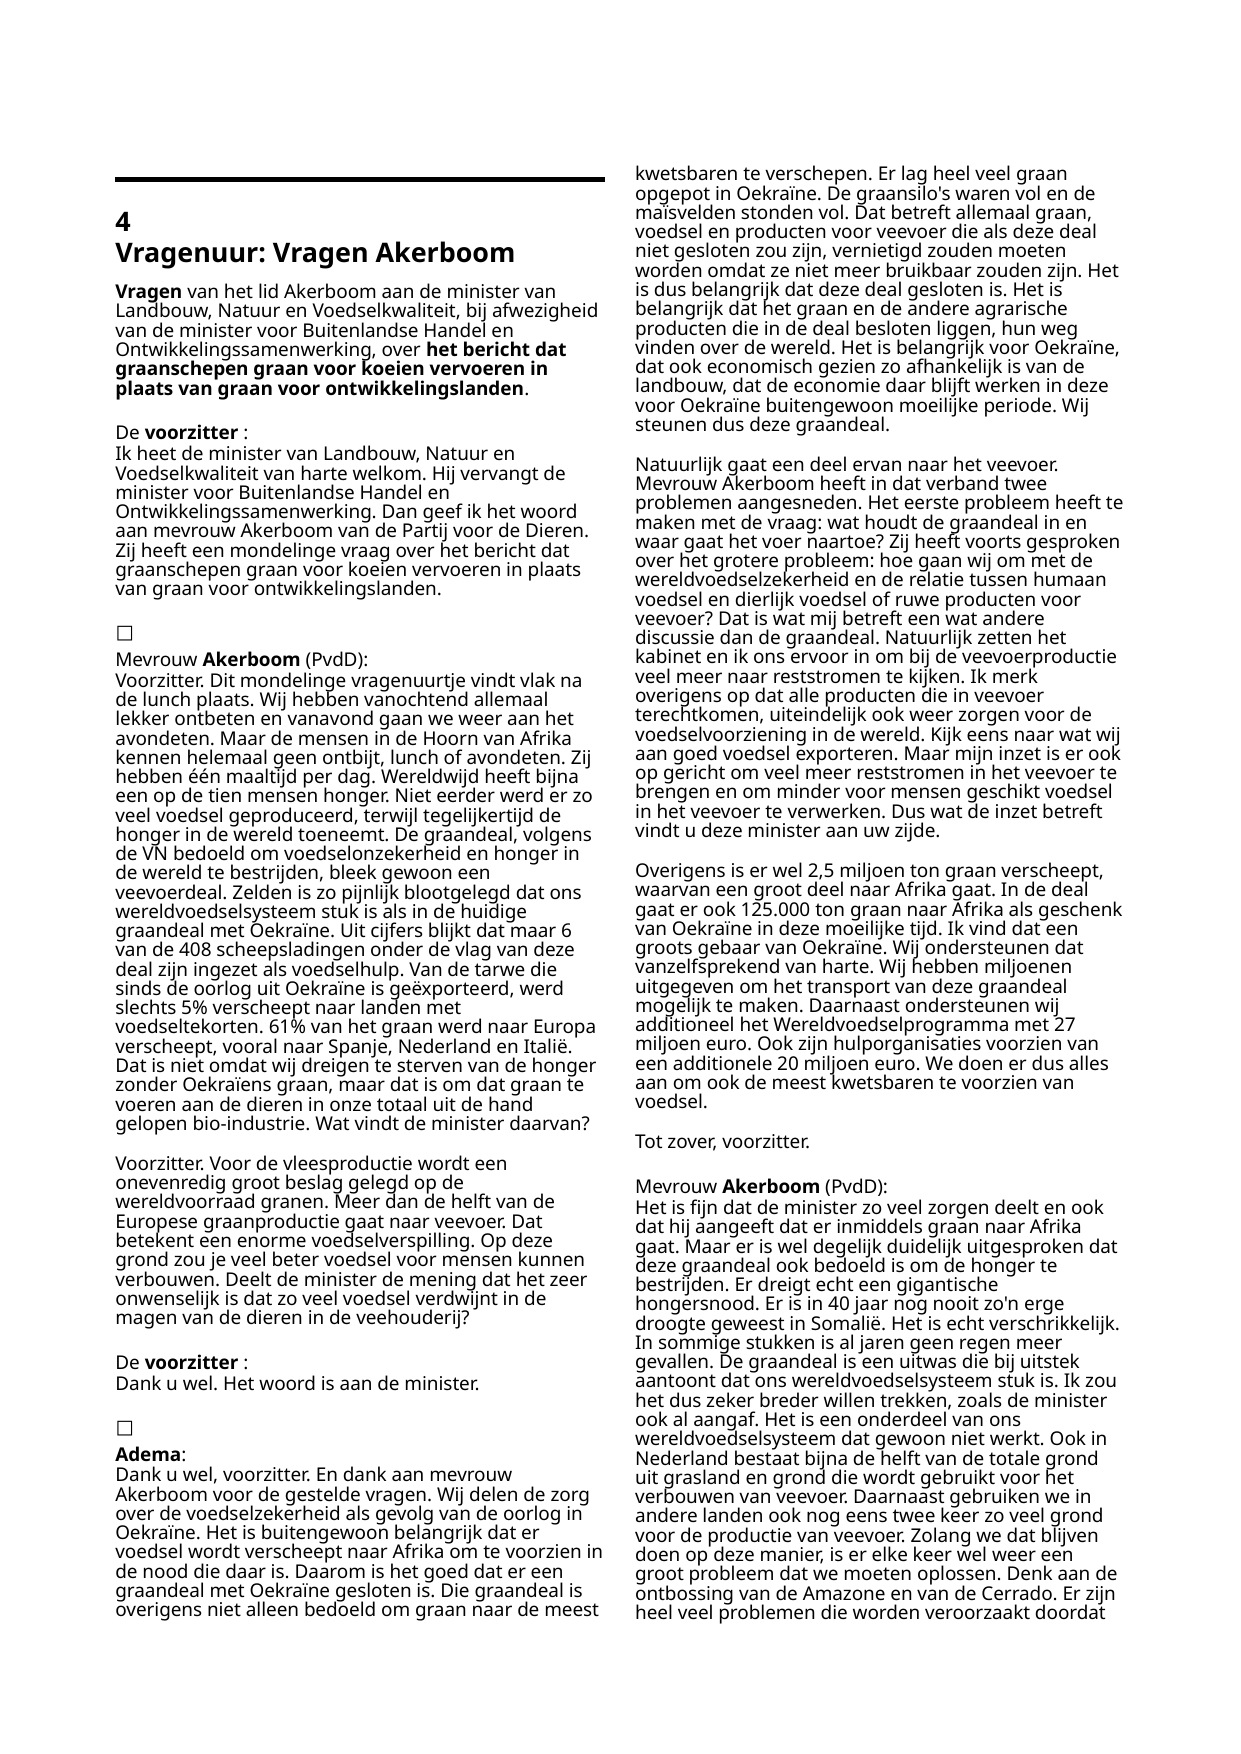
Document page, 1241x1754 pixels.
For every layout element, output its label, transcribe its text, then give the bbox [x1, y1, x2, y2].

text Dank u wel, voorzitter. En dank aan mevrouw Akerboom voor de gestelde vragen. Wij delen de zorg over de voedselzekerheid als gevolg van de oorlog in Oekraïne. Het is buitengewoon belangrijk dat er voedsel wordt verscheept naar Afrika om te voorzien in de nood die daar is. Daarom is het goed dat er een graandeal met Oekraïne gesloten is. Die graandeal is overigens niet alleen bedoeld om graan naar de meest [115, 1466, 605, 1621]
text Het is fijn dat de minister zo veel zorgen deelt en ook dat hij aangeeft dat er inmiddels graan naar Afrika gaat. Maar er is wel degelijk duidelijk uitgesproken dat deze graandeal ook bedoeld is om de honger te bestrijden. Er dreigt echt een gigantische hongersnood. Er is in 40 jaar nog nooit zo'n erge droogte geweest in Somalië. Het is echt verschrikkelijk. In sommige stukken is al jaren geen regen meer gevallen. De graandeal is een uitwas die bij uitstek aantoont dat ons wereldvoedselsysteem stuk is. Ik zou het dus zeker breder willen trekken, zoals de minister ook al aangaf. Het is een onderdeel van ons wereldvoedselsysteem dat gewoon niet werkt. Ook in Nederland bestaat bijna de helft van de totale grond uit grasland en grond die wordt gebruikt voor het verbouwen van veevoer. Daarnaast gebruiken we in andere landen ook nog eens twee keer zo veel grond voor de productie van veevoer. Zolang we dat blijven doen op deze manier, is er elke keer wel weer een groot probleem dat we moeten oplossen. Denk aan de ontbossing van de Amazone en van de Cerrado. Er zijn heel veel problemen die worden veroorzaakt doordat [635, 1199, 1125, 1623]
text 4 [115, 203, 605, 239]
text ⬜ [115, 620, 605, 646]
text Voorzitter. Voor de vleesproductie wordt een onevenredig groot beslag gelegd op de wereldvoorraad granen. Meer dan de helft van de Europese graanproductie gaat naar veevoer. Dat betekent een enorme voedselverspilling. Op deze grond zou je veel beter voedsel voor mensen kunnen verbouwen. Deelt de minister de mening dat het zeer onwenselijk is dat zo veel voedsel verdwijnt in de magen van de dieren in de veehouderij? [115, 1155, 605, 1328]
text Overigens is er wel 2,5 miljoen ton graan verscheept, waarvan een groot deel naar Afrika gaat. In de deal gaat er ook 125.000 ton graan naar Afrika als geschenk van Oekraïne in deze moeilijke tijd. Ik vind dat een groots gebaar van Oekraïne. Wij ondersteunen dat vanzelfsprekend van harte. Wij hebben miljoenen uitgegeven om het transport van deze graandeal mogelijk te maken. Daarnaast ondersteunen wij additioneel het Wereldvoedselprogramma met 27 miljoen euro. Ook zijn hulporganisaties voorzien van een additionele 20 miljoen euro. We doen er dus alles aan om ook de meest kwetsbaren te voorzien van voedsel. [635, 862, 1125, 1112]
text De voorzitter : [115, 1349, 605, 1375]
text Mevrouw Akerboom (PvdD): [115, 646, 605, 672]
text Voorzitter. Dit mondelinge vragenuurtje vindt vlak na de lunch plaats. Wij hebben vanochtend allemaal lekker ontbeten en vanavond gaan we weer aan het avondeten. Maar de mensen in de Hoorn van Afrika kennen helemaal geen ontbijt, lunch of avondeten. Zij hebben één maaltijd per dag. Wereldwijd heeft bijna een op de tien mensen honger. Niet eerder werd er zo veel voedsel geproduceerd, terwijl tegelijkertijd de honger in de wereld toeneemt. De graandeal, volgens de VN bedoeld om voedselonzekerheid en honger in de wereld te bestrijden, bleek gewoon een veevoerdeal. Zelden is zo pijnlijk blootgelegd dat ons wereldvoedselsysteem stuk is als in de huidige graandeal met Oekraïne. Uit cijfers blijkt dat maar 6 van de 408 scheepsladingen onder de vlag van deze deal zijn ingezet als voedselhulp. Van de tarwe die sinds de oorlog uit Oekraïne is geëxporteerd, werd slechts 5% verscheept naar landen met voedseltekorten. 61% van het graan werd naar Europa verscheept, vooral naar Spanje, Nederland en Italië. Dat is niet omdat wij dreigen te sterven van de honger zonder Oekraïens graan, maar dat is om dat graan te voeren aan de dieren in onze totaal uit de hand gelopen bio-industrie. Wat vindt de minister daarvan? [115, 672, 605, 1134]
text Ik heet de minister van Landbouw, Natuur en Voedselkwaliteit van harte welkom. Hij vervangt de minister voor Buitenlandse Handel en Ontwikkelingssamenwerking. Dan geef ik het woord aan mevrouw Akerboom van de Partij voor de Dieren. Zij heeft een mondelinge vraag over het bericht dat graanschepen graan voor koeien vervoeren in plaats van graan voor ontwikkelingslanden. [115, 445, 605, 599]
text Tot zover, voorzitter. [635, 1133, 1125, 1152]
text Vragenuur: Vragen Akerboom [115, 239, 605, 283]
text Mevrouw Akerboom (PvdD): [635, 1173, 1125, 1199]
text Natuurlijk gaat een deel ervan naar het veevoer. Mevrouw Akerboom heeft in dat verband twee problemen aangesneden. Het eerste probleem heeft te maken met de vraag: wat houdt de graandeal in en waar gaat het voer naartoe? Zij heeft voorts gesproken over het grotere probleem: hoe gaan wij om met de wereldvoedselzekerheid en de relatie tussen humaan voedsel en dierlijk voedsel of ruwe producten voor veevoer? Dat is wat mij betreft een wat andere discussie dan de graandeal. Natuurlijk zetten het kabinet en ik ons ervoor in om bij de veevoerproductie veel meer naar reststromen te kijken. Ik merk overigens op dat alle producten die in veevoer terechtkomen, uiteindelijk ook weer zorgen voor de voedselvoorziening in de wereld. Kijk eens naar wat wij aan goed voedsel exporteren. Maar mijn inzet is er ook op gericht om veel meer reststromen in het veevoer te brengen en om minder voor mensen geschikt voedsel in het veevoer te verwerken. Dus wat de inzet betreft vindt u deze minister aan uw zijde. [635, 456, 1125, 841]
text Vragen van het lid Akerboom aan de minister van Landbouw, Natuur en Voedselkwaliteit, bij afwezigheid van de minister voor Buitenlandse Handel en Ontwikkelingssamenwerking, over het bericht dat graanschepen graan voor koeien vervoeren in plaats van graan voor ontwikkelingslanden. [115, 283, 605, 399]
text De voorzitter : [115, 419, 605, 445]
text Adema: [115, 1441, 605, 1466]
text ⬜ [115, 1415, 605, 1441]
text kwetsbaren te verschepen. Er lag heel veel graan opgepot in Oekraïne. De graansilo's waren vol en de maïsvelden stonden vol. Dat betreft allemaal graan, voedsel en producten voor veevoer die als deze deal niet gesloten zou zijn, vernietigd zouden moeten worden omdat ze niet meer bruikbaar zouden zijn. Het is dus belangrijk dat deze deal gesloten is. Het is belangrijk dat het graan en de andere agrarische producten die in de deal besloten liggen, hun weg vinden over de wereld. Het is belangrijk voor Oekraïne, dat ook economisch gezien zo afhankelijk is van de landbouw, dat de economie daar blijft werken in deze voor Oekraïne buitengewoon moeilijke periode. Wij steunen dus deze graandeal. [635, 165, 1125, 435]
text Dank u wel. Het woord is aan de minister. [115, 1375, 605, 1394]
